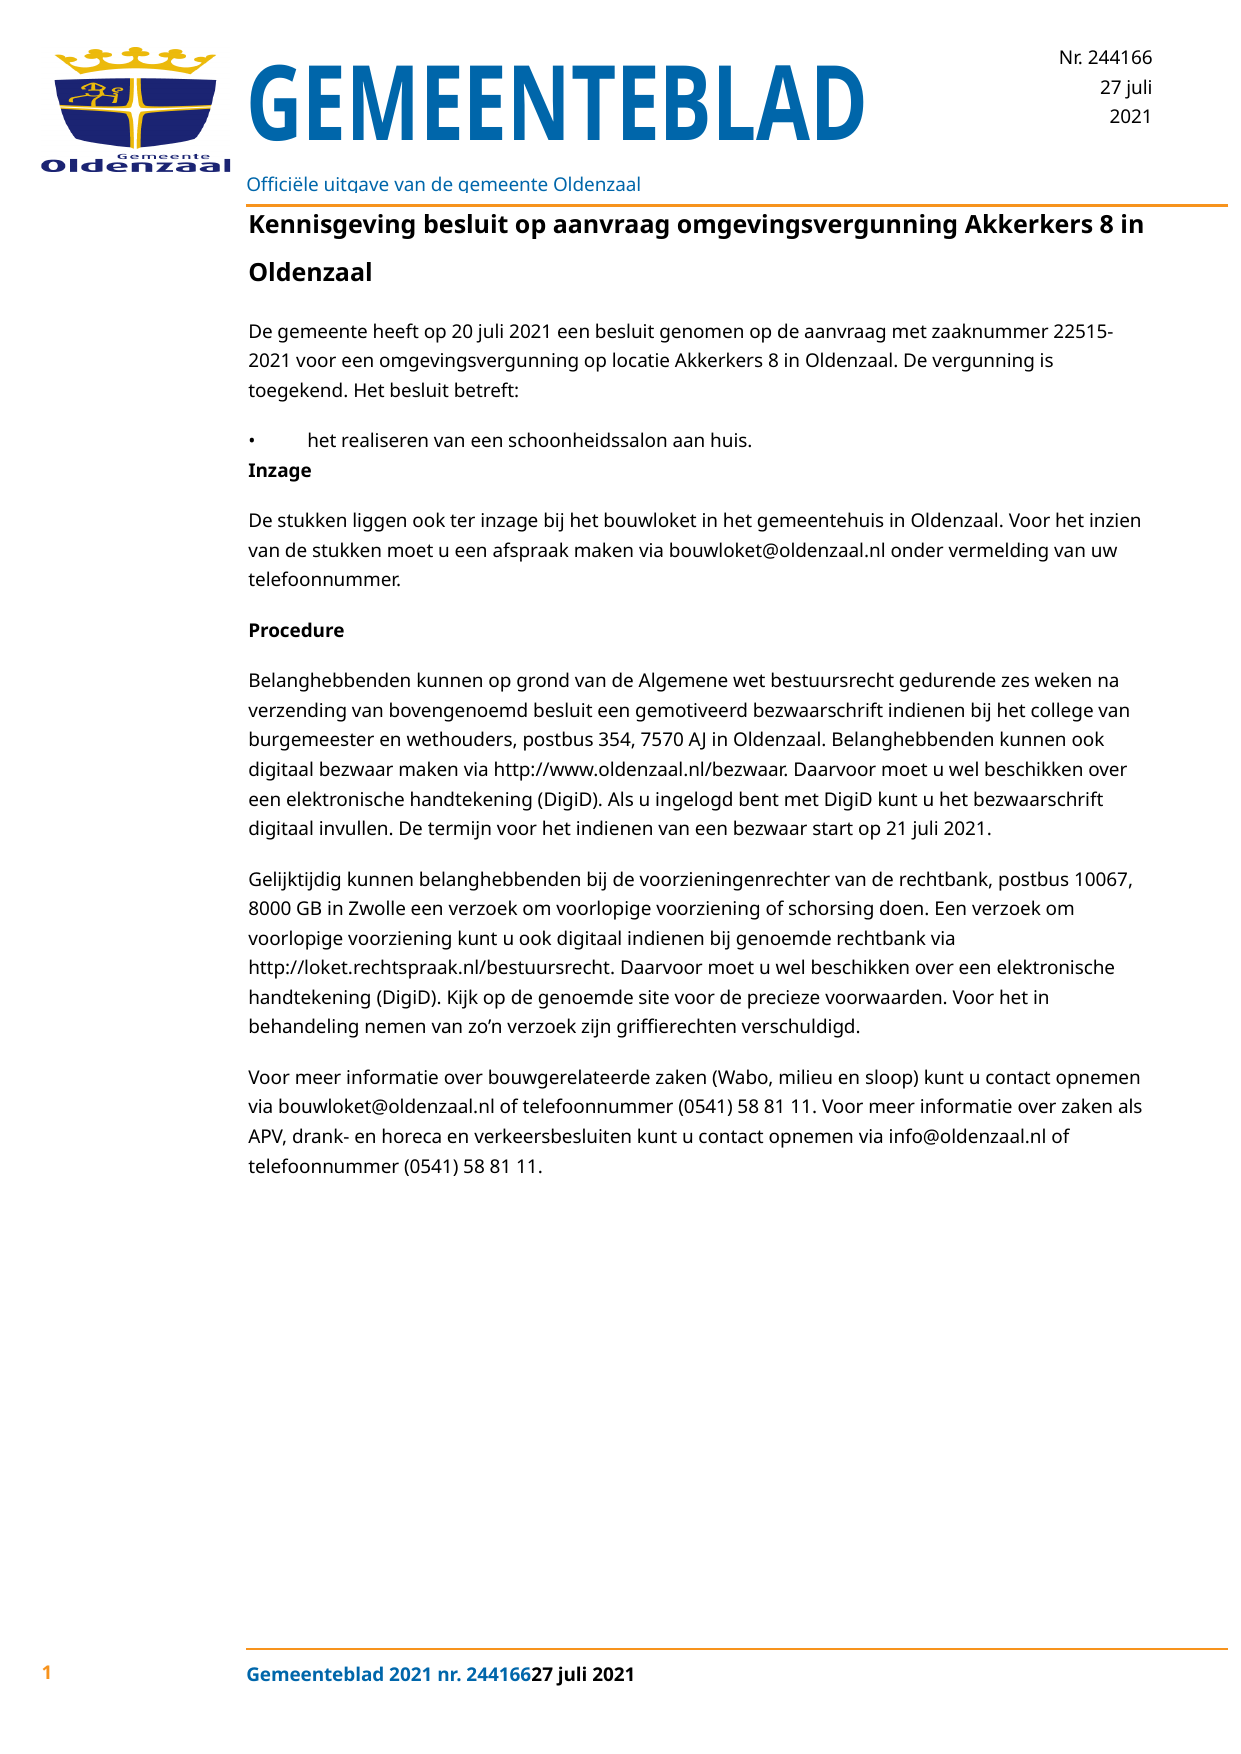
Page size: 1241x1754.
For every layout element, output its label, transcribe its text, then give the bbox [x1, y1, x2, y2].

picture [41, 47, 231, 172]
text Inzage [248, 457, 1152, 483]
list het realiseren van een schoonheidssalon aan huis. [248, 427, 1152, 453]
text Voor meer informatie over bouwgerelateerde zaken (Wabo, milieu en sloop) kunt u contact opnemen via bouwloket@oldenzaal.nl of telefoonnummer (0541) 58 81 11. Voor meer informatie over zaken als APV, drank- en horeca en verkeersbesluiten kunt u contact opnemen via info@oldenzaal.nl of telefoonnummer (0541) 58 81 11. [248, 1064, 1152, 1179]
text Belanghebbenden kunnen op grond van de Algemene wet bestuursrecht gedurende zes weken na verzending van bovengenoemd besluit een gemotiveerd bezwaarschrift indienen bij het college van burgemeester en wethouders, postbus 354, 7570 AJ in Oldenzaal. Belanghebbenden kunnen ook digitaal bezwaar maken via http://www.oldenzaal.nl/bezwaar. Daarvoor moet u wel beschikken over een elektronische handtekening (DigiD). Als u ingelogd bent met DigiD kunt u het bezwaarschrift digitaal invullen. De termijn voor het indienen van een bezwaar start op 21 juli 2021. [248, 667, 1152, 841]
text Gelijktijdig kunnen belanghebbenden bij de voorzieningenrechter van de rechtbank, postbus 10067, 8000 GB in Zwolle een verzoek om voorlopige voorziening of schorsing doen. Een verzoek om voorlopige voorziening kunt u ook digitaal indienen bij genoemde rechtbank via http://loket.rechtspraak.nl/bestuursrecht. Daarvoor moet u wel beschikken over een elektronische handtekening (DigiD). Kijk op de genoemde site voor de precieze voorwaarden. Voor het in behandeling nemen van zo’n verzoek zijn griffierechten verschuldigd. [248, 866, 1152, 1039]
text De stukken liggen ook ter inzage bij het bouwloket in het gemeentehuis in Oldenzaal. Voor het inzien van de stukken moet u een afspraak maken via bouwloket@oldenzaal.nl onder vermelding van uw telefoonnummer. [248, 507, 1152, 592]
text Procedure [248, 617, 1152, 643]
text De gemeente heeft op 20 juli 2021 een besluit genomen op de aanvraag met zaaknummer 22515-2021 voor een omgevingsvergunning op locatie Akkerkers 8 in Oldenzaal. De vergunning is toegekend. Het besluit betreft: [248, 318, 1152, 403]
text Kennisgeving besluit op aanvraag omgevingsvergunning Akkerkers 8 in Oldenzaal [248, 207, 1152, 288]
